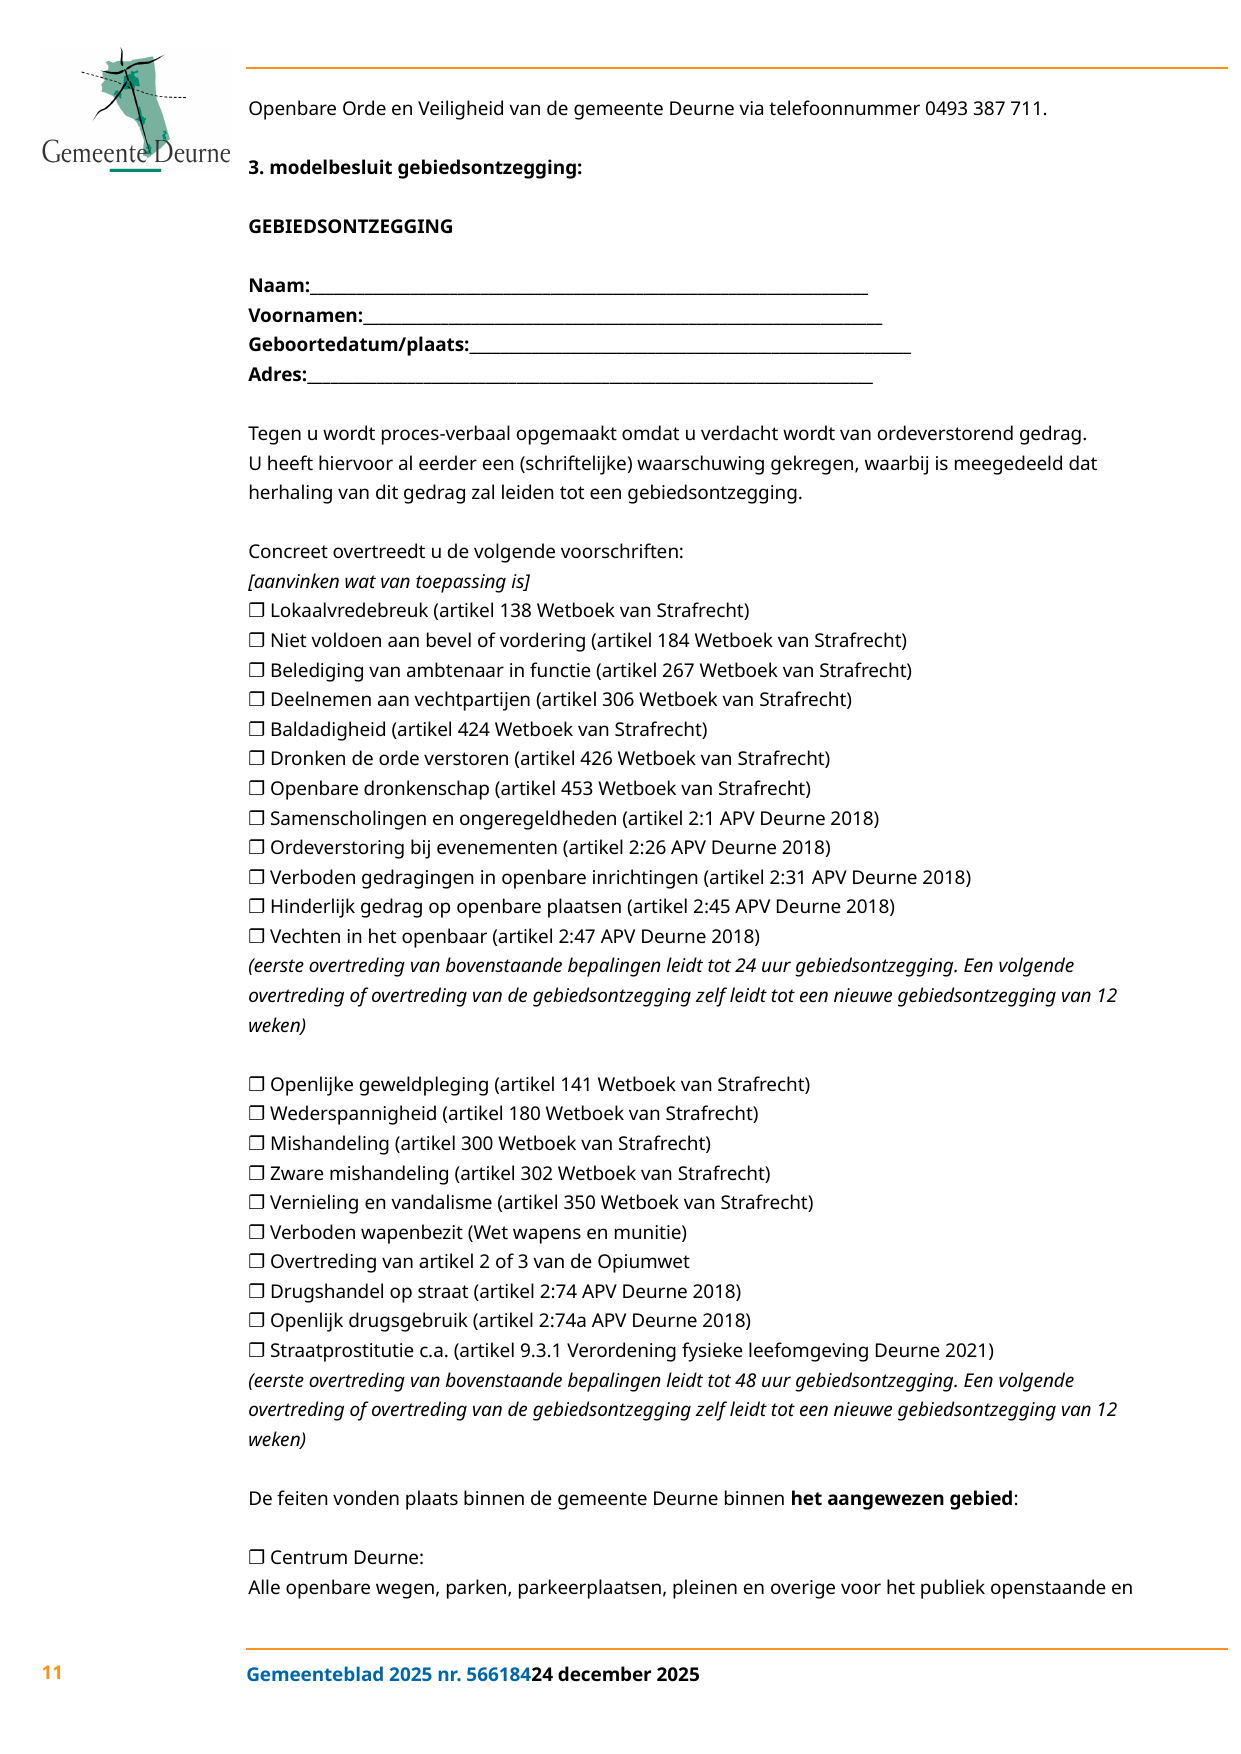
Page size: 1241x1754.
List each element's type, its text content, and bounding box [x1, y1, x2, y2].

text ❐ Straatprostitutie c.a. (artikel 9.3.1 Verordening fysieke leefomgeving Deurne 2021) [248, 1337, 1152, 1363]
text ❐ Overtreding van artikel 2 of 3 van de Opiumwet [248, 1248, 1152, 1274]
text ❐ Belediging van ambtenaar in functie (artikel 267 Wetboek van Strafrecht) [248, 657, 1152, 683]
text ❐ Mishandeling (artikel 300 Wetboek van Strafrecht) [248, 1130, 1152, 1156]
text ❐ Vechten in het openbaar (artikel 2:47 APV Deurne 2018) [248, 923, 1152, 949]
text Voornamen:___________________________________________________________________ [248, 302, 1152, 328]
text ❐ Openlijke geweldpleging (artikel 141 Wetboek van Strafrecht) [248, 1071, 1152, 1097]
picture [41, 47, 231, 172]
text Concreet overtreedt u de volgende voorschriften: [248, 538, 1152, 564]
text ❐ Ordeverstoring bij evenementen (artikel 2:26 APV Deurne 2018) [248, 834, 1152, 860]
text Geboortedatum/plaats:_________________________________________________________ [248, 331, 1152, 357]
text U heeft hiervoor al eerder een (schriftelijke) waarschuwing gekregen, waarbij is meegedeeld dat herhaling van dit gedrag zal leiden tot een gebiedsontzegging. [248, 450, 1152, 505]
text Openbare Orde en Veiligheid van de gemeente Deurne via telefoonnummer 0493 387 711. [248, 95, 1152, 121]
text Tegen u wordt proces-verbaal opgemaakt omdat u verdacht wordt van ordeverstorend gedrag. [248, 420, 1152, 446]
text ❐ Lokaalvredebreuk (artikel 138 Wetboek van Strafrecht) [248, 598, 1152, 623]
text ❐ Verboden gedragingen in openbare inrichtingen (artikel 2:31 APV Deurne 2018) [248, 864, 1152, 890]
text ❐ Dronken de orde verstoren (artikel 426 Wetboek van Strafrecht) [248, 746, 1152, 771]
text [aanvinken wat van toepassing is] [248, 568, 1152, 594]
text ❐ Zware mishandeling (artikel 302 Wetboek van Strafrecht) [248, 1160, 1152, 1186]
text Adres:_________________________________________________________________________ [248, 361, 1152, 387]
text Alle openbare wegen, parken, parkeerplaatsen, pleinen en overige voor het publiek openstaande en [248, 1574, 1152, 1600]
text ❐ Openbare dronkenschap (artikel 453 Wetboek van Strafrecht) [248, 775, 1152, 801]
text ❐ Baldadigheid (artikel 424 Wetboek van Strafrecht) [248, 716, 1152, 742]
text ❐ Centrum Deurne: [248, 1544, 1152, 1570]
text ❐ Hinderlijk gedrag op openbare plaatsen (artikel 2:45 APV Deurne 2018) [248, 893, 1152, 919]
text ❐ Verboden wapenbezit (Wet wapens en munitie) [248, 1219, 1152, 1245]
text ❐ Openlijk drugsgebruik (artikel 2:74a APV Deurne 2018) [248, 1308, 1152, 1333]
text 3. modelbesluit gebiedsontzegging: [248, 154, 1152, 180]
text ❐ Vernieling en vandalisme (artikel 350 Wetboek van Strafrecht) [248, 1189, 1152, 1215]
text ❐ Deelnemen aan vechtpartijen (artikel 306 Wetboek van Strafrecht) [248, 686, 1152, 712]
text De feiten vonden plaats binnen de gemeente Deurne binnen het aangewezen gebied: [248, 1485, 1152, 1511]
text ❐ Drugshandel op straat (artikel 2:74 APV Deurne 2018) [248, 1278, 1152, 1304]
text (eerste overtreding van bovenstaande bepalingen leidt tot 24 uur gebiedsontzegging. Een volgende overtreding of overtreding van de gebiedsontzegging zelf leidt tot een nieuwe gebiedsontzegging van 12 weken) [248, 953, 1152, 1038]
text ❐ Niet voldoen aan bevel of vordering (artikel 184 Wetboek van Strafrecht) [248, 627, 1152, 653]
text GEBIEDSONTZEGGING [248, 213, 1152, 239]
text (eerste overtreding van bovenstaande bepalingen leidt tot 48 uur gebiedsontzegging. Een volgende overtreding of overtreding van de gebiedsontzegging zelf leidt tot een nieuwe gebiedsontzegging van 12 weken) [248, 1367, 1152, 1452]
text ❐ Wederspannigheid (artikel 180 Wetboek van Strafrecht) [248, 1101, 1152, 1126]
text Naam:________________________________________________________________________ [248, 272, 1152, 298]
text ❐ Samenscholingen en ongeregeldheden (artikel 2:1 APV Deurne 2018) [248, 805, 1152, 831]
